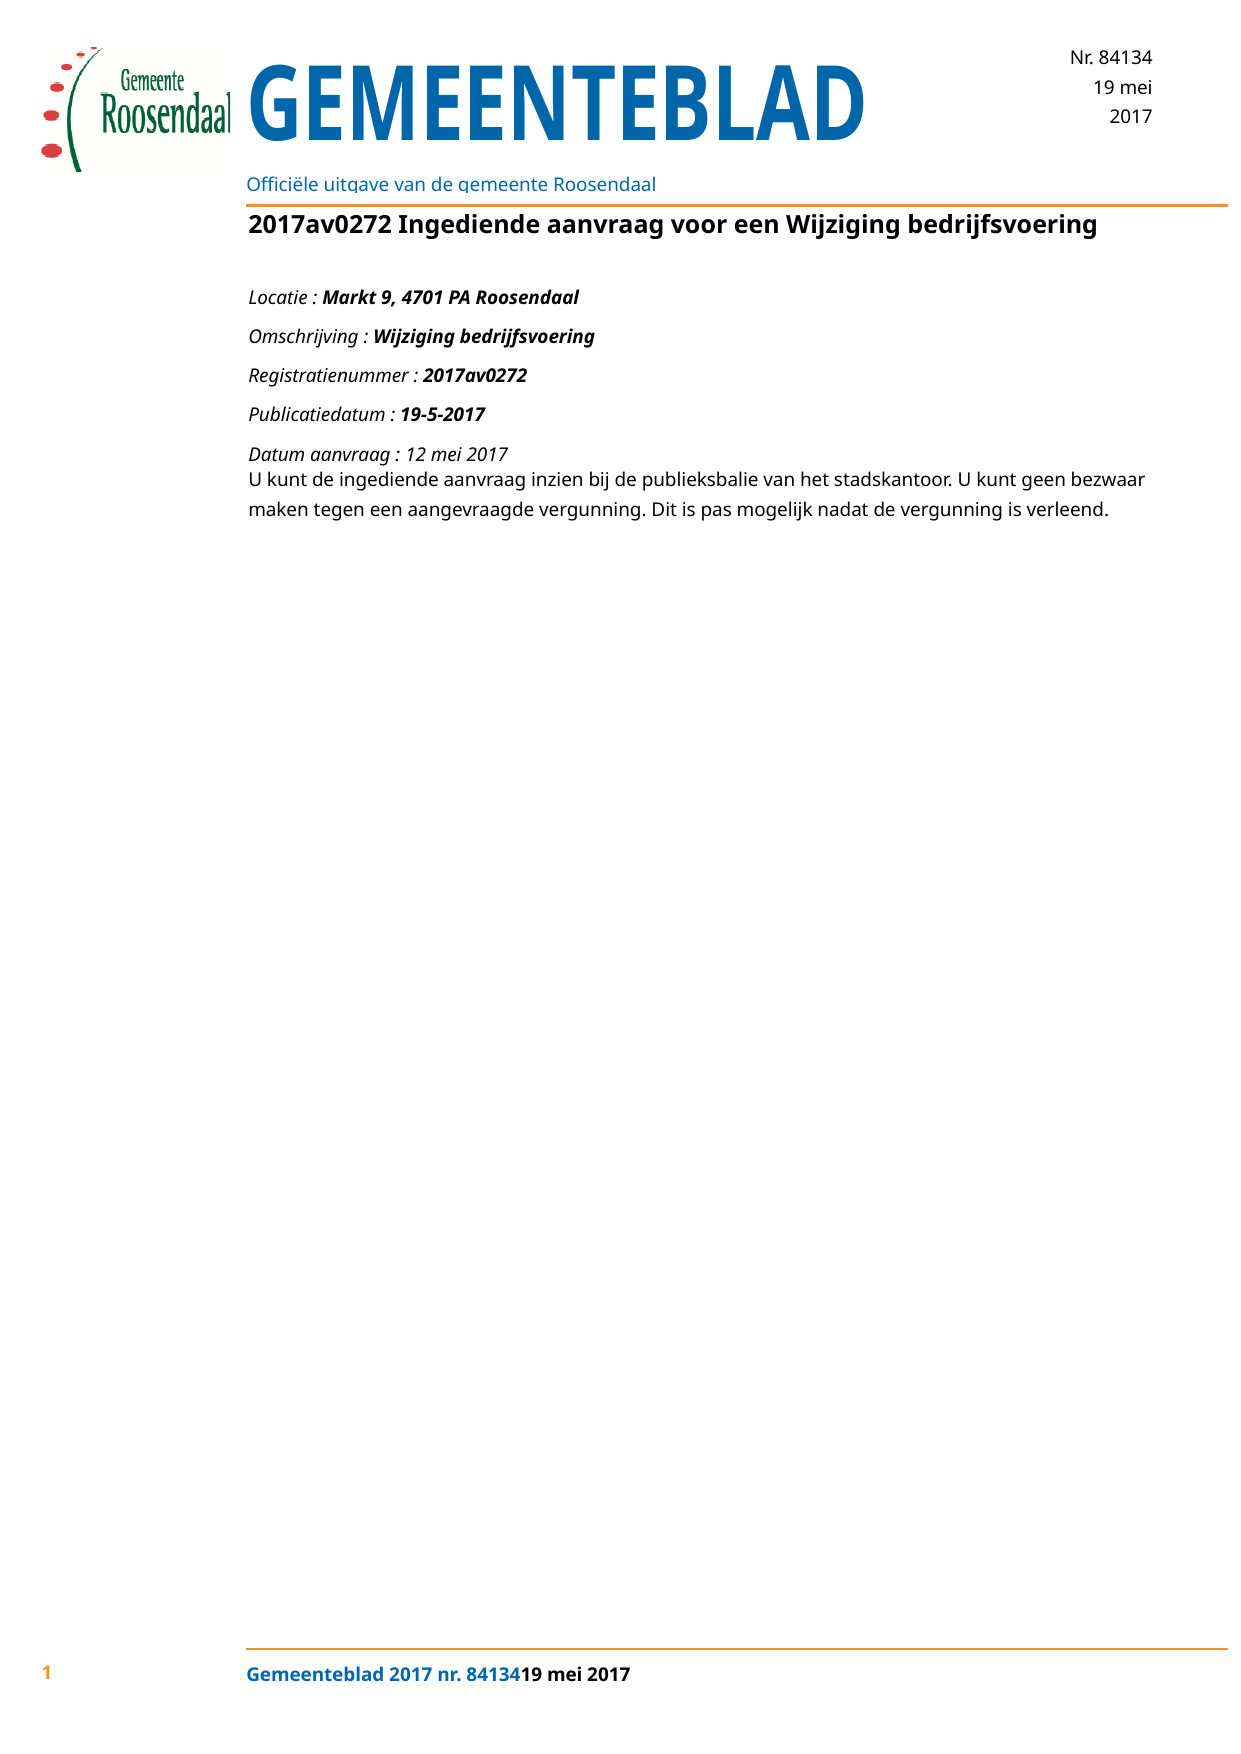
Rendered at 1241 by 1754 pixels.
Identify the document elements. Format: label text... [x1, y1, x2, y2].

text U kunt de ingediende aanvraag inzien bij de publieksbalie van het stadskantoor. U kunt geen bezwaar maken tegen een aangevraagde vergunning. Dit is pas mogelijk nadat de vergunning is verleend. [248, 467, 1152, 522]
text Locatie : Markt 9, 4701 PA Roosendaal [248, 284, 1152, 309]
text Datum aanvraag : 12 mei 2017 [248, 441, 1152, 467]
text Registratienummer : 2017av0272 [248, 362, 1152, 388]
text 2017av0272 Ingediende aanvraag voor een Wijziging bedrijfsvoering [248, 207, 1152, 241]
picture [41, 47, 231, 172]
text Publicatiedatum : 19-5-2017 [248, 402, 1152, 427]
text Omschrijving : Wijziging bedrijfsvoering [248, 323, 1152, 349]
